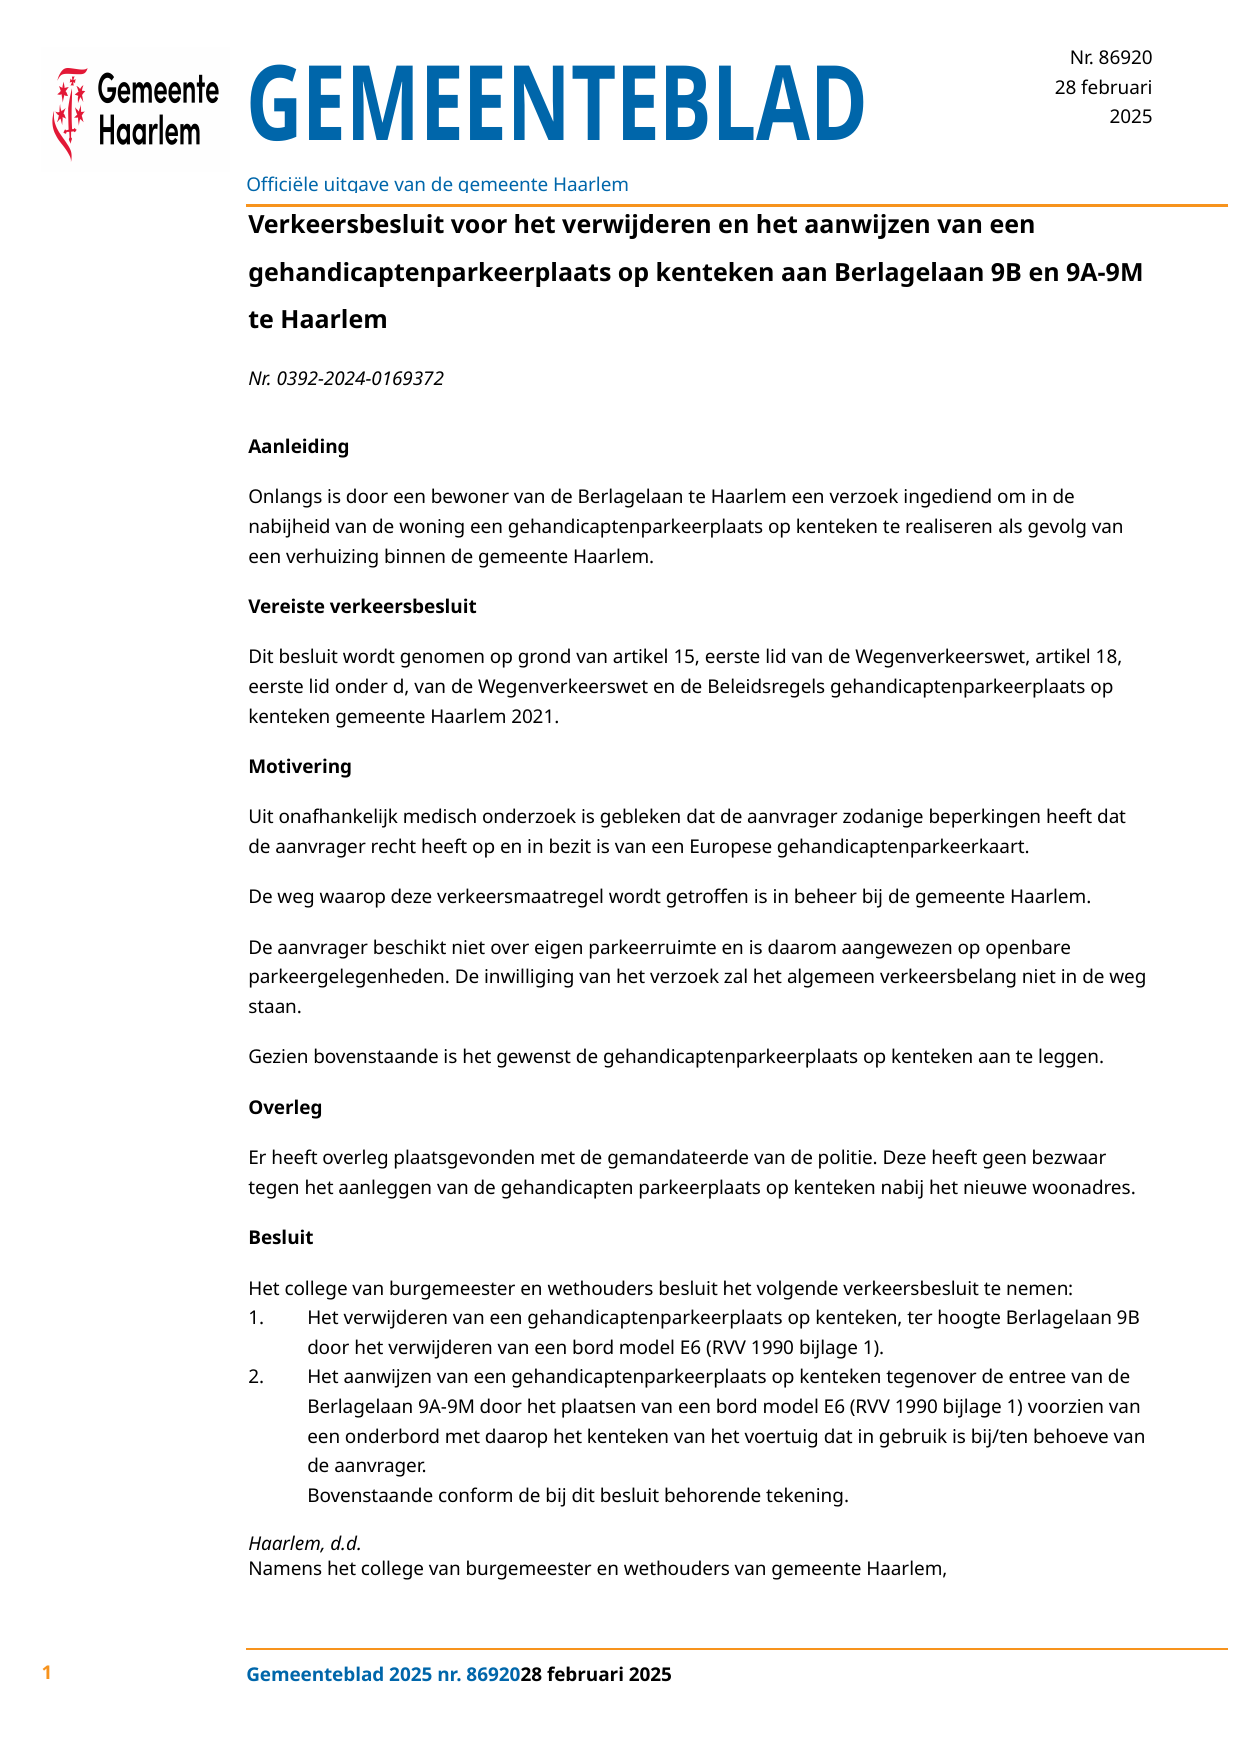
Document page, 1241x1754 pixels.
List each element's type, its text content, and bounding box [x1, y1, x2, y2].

list Bovenstaande conform de bij dit besluit behorende tekening. [248, 1482, 1152, 1508]
text Vereiste verkeersbesluit [248, 593, 1152, 619]
text De weg waarop deze verkeersmaatregel wordt getroffen is in beheer bij de gemeente Haarlem. [248, 884, 1152, 909]
text Motivering [248, 753, 1152, 779]
text Dit besluit wordt genomen op grond van artikel 15, eerste lid van de Wegenverkeerswet, artikel 18, eerste lid onder d, van de Wegenverkeerswet en de Beleidsregels gehandicaptenparkeerplaats op kenteken gemeente Haarlem 2021. [248, 644, 1152, 728]
text Namens het college van burgemeester en wethouders van gemeente Haarlem, [248, 1556, 1152, 1581]
text Onlangs is door een bewoner van de Berlagelaan te Haarlem een verzoek ingediend om in de nabijheid van de woning een gehandicaptenparkeerplaats op kenteken te realiseren als gevolg van een verhuizing binnen de gemeente Haarlem. [248, 484, 1152, 568]
text Gezien bovenstaande is het gewenst de gehandicaptenparkeerplaats op kenteken aan te leggen. [248, 1044, 1152, 1069]
text Besluit [248, 1224, 1152, 1250]
text Er heeft overleg plaatsgevonden met de gemandateerde van de politie. Deze heeft geen bezwaar tegen het aanleggen van de gehandicapten parkeerplaats op kenteken nabij het nieuwe woonadres. [248, 1144, 1152, 1200]
text Uit onafhankelijk medisch onderzoek is gebleken dat de aanvrager zodanige beperkingen heeft dat de aanvrager recht heeft op en in bezit is van een Europese gehandicaptenparkeerkaart. [248, 804, 1152, 859]
picture [41, 47, 231, 172]
list Het verwijderen van een gehandicaptenparkeerplaats op kenteken, ter hoogte Berlagelaan 9B door het verwijderen van een bord model E6 (RVV 1990 bijlage 1). [248, 1304, 1152, 1360]
text De aanvrager beschikt niet over eigen parkeerruimte en is daarom aangewezen op openbare parkeergelegenheden. De inwilliging van het verzoek zal het algemeen verkeersbelang niet in de weg staan. [248, 934, 1152, 1019]
text Verkeersbesluit voor het verwijderen en het aanwijzen van een gehandicaptenparkeerplaats op kenteken aan Berlagelaan 9B en 9A-9M te Haarlem [248, 207, 1152, 336]
text Aanleiding [248, 433, 1152, 459]
text Haarlem, d.d. [248, 1530, 1152, 1556]
text Het college van burgemeester en wethouders besluit het volgende verkeersbesluit te nemen: [248, 1275, 1152, 1301]
list Het aanwijzen van een gehandicaptenparkeerplaats op kenteken tegenover de entree van de Berlagelaan 9A-9M door het plaatsen van een bord model E6 (RVV 1990 bijlage 1) voorzien van een onderbord met daarop het kenteken van het voertuig dat in gebruik is bij/ten behoeve van de aanvrager. [248, 1364, 1152, 1478]
text Nr. 0392-2024-0169372 [248, 366, 1152, 391]
text Overleg [248, 1094, 1152, 1120]
